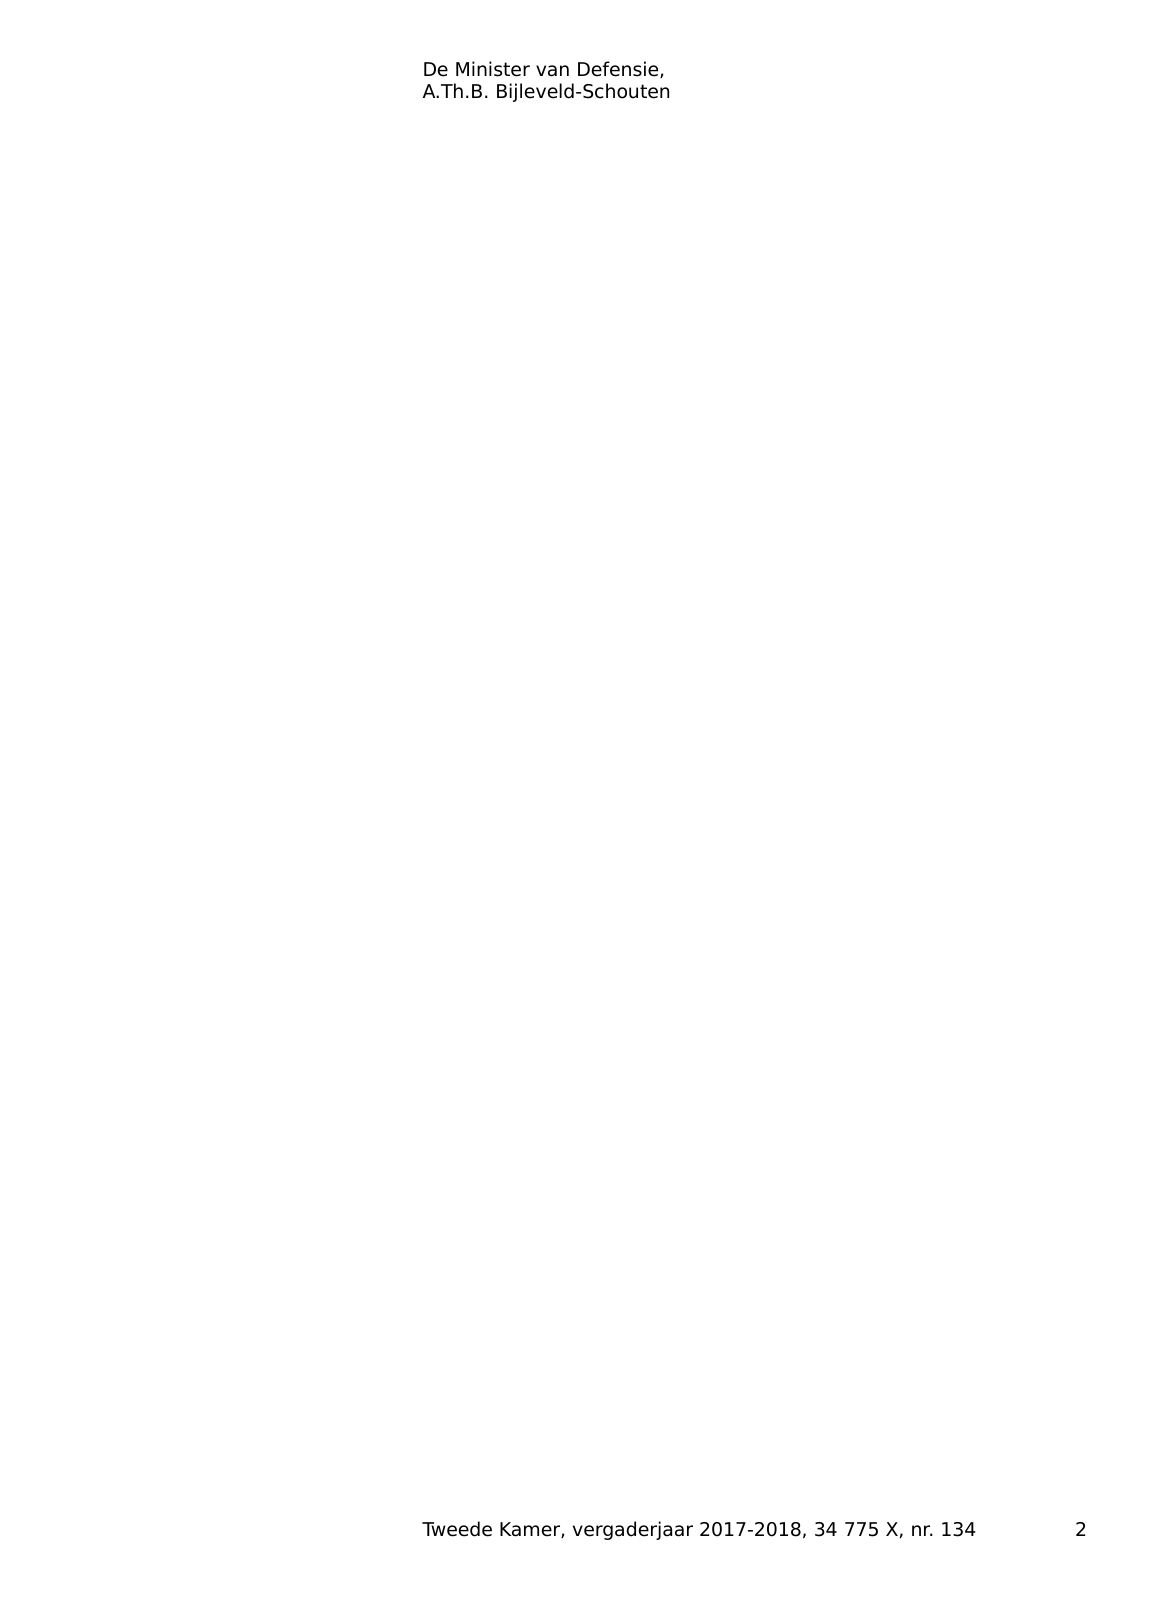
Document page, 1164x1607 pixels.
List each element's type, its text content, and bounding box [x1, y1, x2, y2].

text De Minister van Defensie, A.Th.B. Bijleveld-Schouten [422, 59, 1087, 103]
